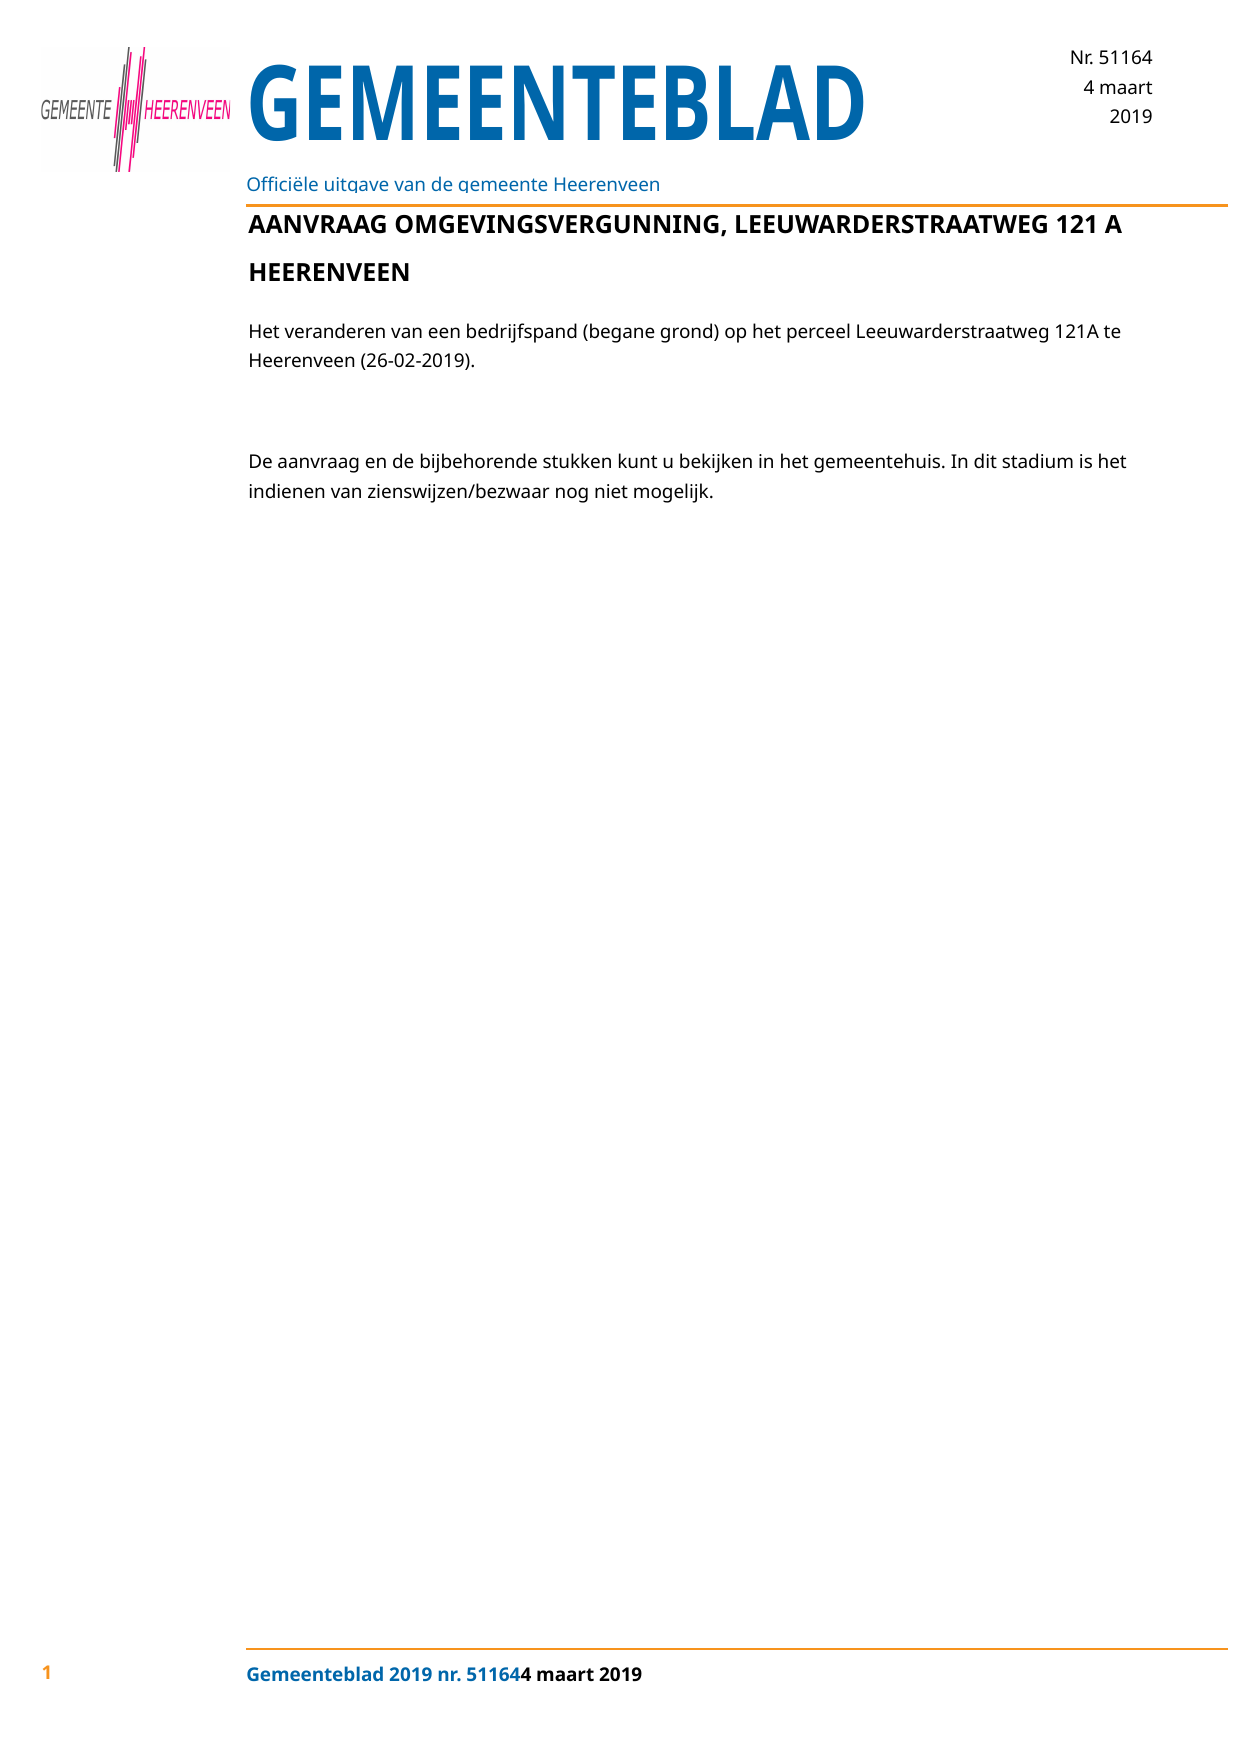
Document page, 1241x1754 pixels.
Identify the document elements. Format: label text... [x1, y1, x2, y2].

picture [41, 47, 231, 172]
text De aanvraag en de bijbehorende stukken kunt u bekijken in het gemeentehuis. In dit stadium is het indienen van zienswijzen/bezwaar nog niet mogelijk. [248, 448, 1152, 504]
text AANVRAAG OMGEVINGSVERGUNNING, LEEUWARDERSTRAATWEG 121 A HEERENVEEN [248, 207, 1152, 288]
text Het veranderen van een bedrijfspand (begane grond) op het perceel Leeuwarderstraatweg 121A te Heerenveen (26-02-2019). [248, 318, 1152, 373]
